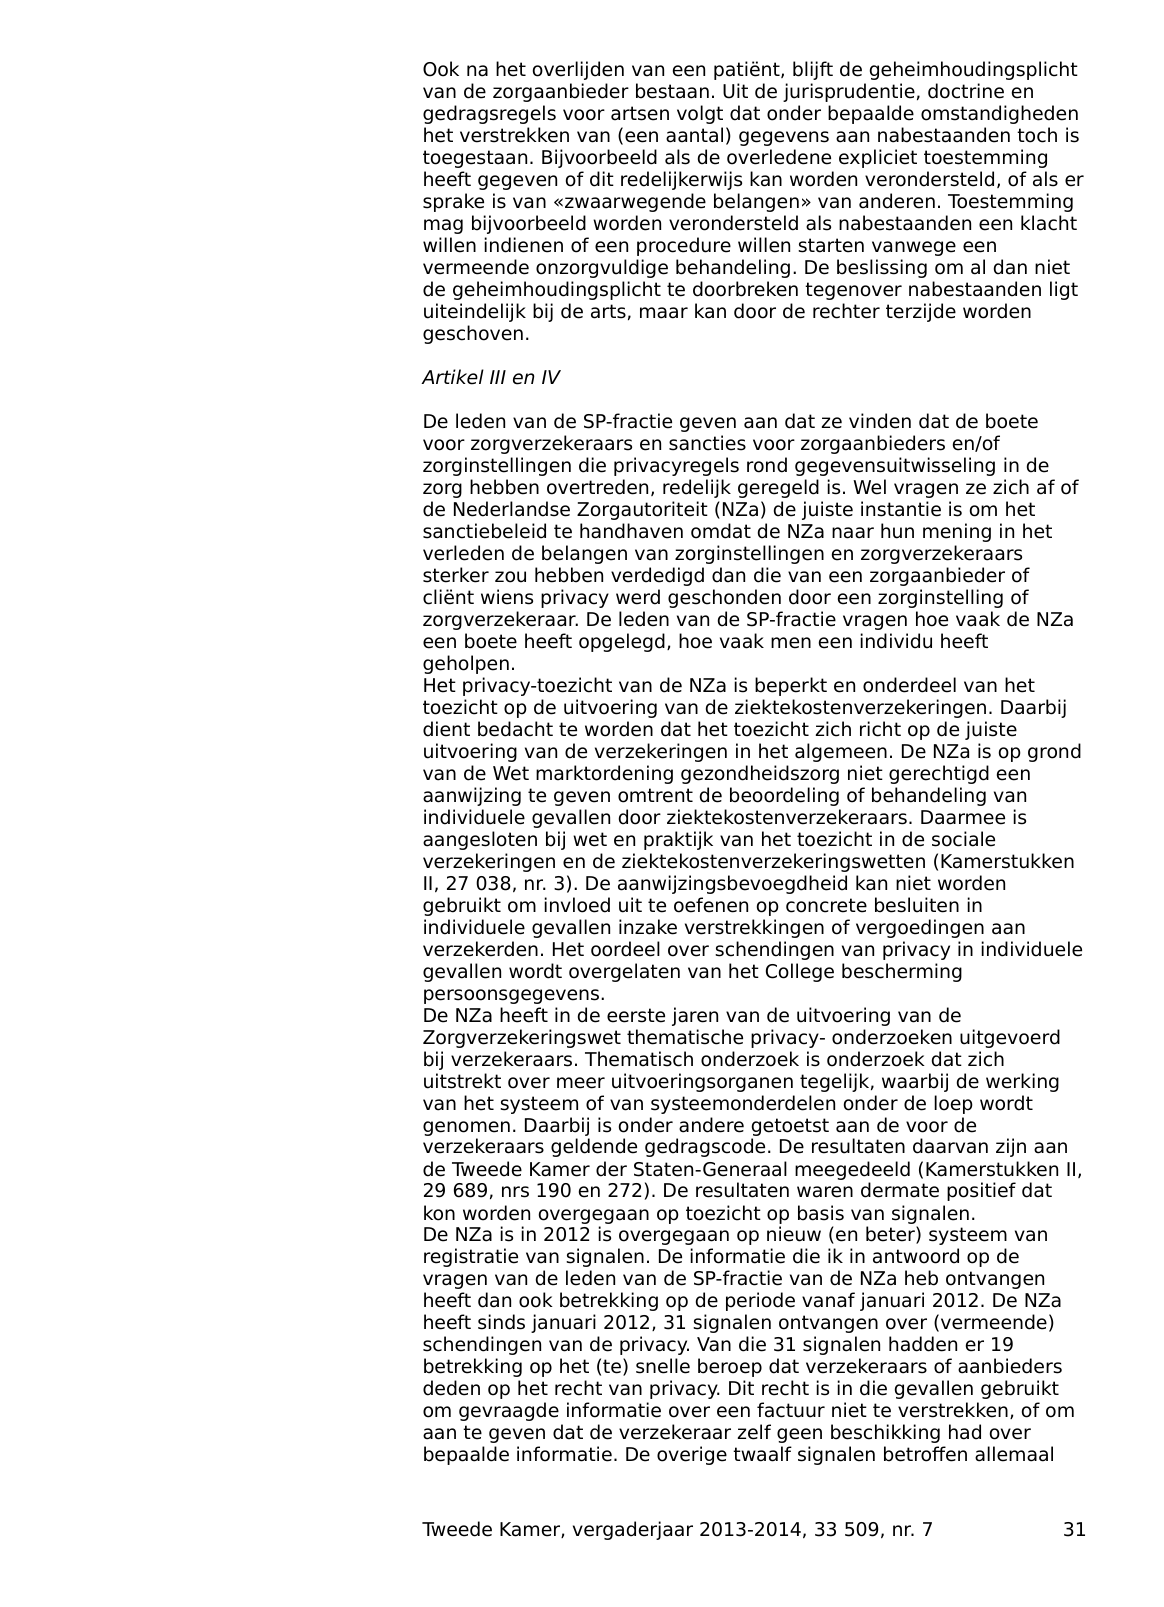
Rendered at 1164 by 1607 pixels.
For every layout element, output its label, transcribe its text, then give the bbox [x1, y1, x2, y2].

text Ook na het overlijden van een patiënt, blijft de geheimhoudingsplicht van de zorgaanbieder bestaan. Uit de jurisprudentie, doctrine en gedragsregels voor artsen volgt dat onder bepaalde omstandigheden het verstrekken van (een aantal) gegevens aan nabestaanden toch is toegestaan. Bijvoorbeeld als de overledene expliciet toestemming heeft gegeven of dit redelijkerwijs kan worden verondersteld, of als er sprake is van «zwaarwegende belangen» van anderen. Toestemming mag bijvoorbeeld worden verondersteld als nabestaanden een klacht willen indienen of een procedure willen starten vanwege een vermeende onzorgvuldige behandeling. De beslissing om al dan niet de geheimhoudingsplicht te doorbreken tegenover nabestaanden ligt uiteindelijk bij de arts, maar kan door de rechter terzijde worden geschoven. [422, 59, 1087, 345]
subtitle Artikel III en IV [422, 367, 1087, 389]
text De leden van de SP-fractie geven aan dat ze vinden dat de boete voor zorgverzekeraars en sancties voor zorgaanbieders en/of zorginstellingen die privacyregels rond gegevensuitwisseling in de zorg hebben overtreden, redelijk geregeld is. Wel vragen ze zich af of de Nederlandse Zorgautoriteit (NZa) de juiste instantie is om het sanctiebeleid te handhaven omdat de NZa naar hun mening in het verleden de belangen van zorginstellingen en zorgverzekeraars sterker zou hebben verdedigd dan die van een zorgaanbieder of cliënt wiens privacy werd geschonden door een zorginstelling of zorgverzekeraar. De leden van de SP-fractie vragen hoe vaak de NZa een boete heeft opgelegd, hoe vaak men een individu heeft geholpen. [422, 411, 1087, 675]
text De NZa heeft in de eerste jaren van de uitvoering van de Zorgverzekeringswet thematische privacy- onderzoeken uitgevoerd bij verzekeraars. Thematisch onderzoek is onderzoek dat zich uitstrekt over meer uitvoeringsorganen tegelijk, waarbij de werking van het systeem of van systeemonderdelen onder de loep wordt genomen. Daarbij is onder andere getoetst aan de voor de verzekeraars geldende gedragscode. De resultaten daarvan zijn aan de Tweede Kamer der Staten-Generaal meegedeeld (Kamerstukken II, 29 689, nrs 190 en 272). De resultaten waren dermate positief dat kon worden overgegaan op toezicht op basis van signalen. [422, 1004, 1087, 1224]
text Het privacy-toezicht van de NZa is beperkt en onderdeel van het toezicht op de uitvoering van de ziektekostenverzekeringen. Daarbij dient bedacht te worden dat het toezicht zich richt op de juiste uitvoering van de verzekeringen in het algemeen. De NZa is op grond van de Wet marktordening gezondheidszorg niet gerechtigd een aanwijzing te geven omtrent de beoordeling of behandeling van individuele gevallen door ziektekostenverzekeraars. Daarmee is aangesloten bij wet en praktijk van het toezicht in de sociale verzekeringen en de ziektekostenverzekeringswetten (Kamerstukken II, 27 038, nr. 3). De aanwijzingsbevoegdheid kan niet worden gebruikt om invloed uit te oefenen op concrete besluiten in individuele gevallen inzake verstrekkingen of vergoedingen aan verzekerden. Het oordeel over schendingen van privacy in individuele gevallen wordt overgelaten van het College bescherming persoonsgegevens. [422, 675, 1087, 1004]
text De NZa is in 2012 is overgegaan op nieuw (en beter) systeem van registratie van signalen. De informatie die ik in antwoord op de vragen van de leden van de SP-fractie van de NZa heb ontvangen heeft dan ook betrekking op de periode vanaf januari 2012. De NZa heeft sinds januari 2012, 31 signalen ontvangen over (vermeende) schendingen van de privacy. Van die 31 signalen hadden er 19 betrekking op het (te) snelle beroep dat verzekeraars of aanbieders deden op het recht van privacy. Dit recht is in die gevallen gebruikt om gevraagde informatie over een factuur niet te verstrekken, of om aan te geven dat de verzekeraar zelf geen beschikking had over bepaalde informatie. De overige twaalf signalen betroffen allemaal [422, 1224, 1087, 1466]
